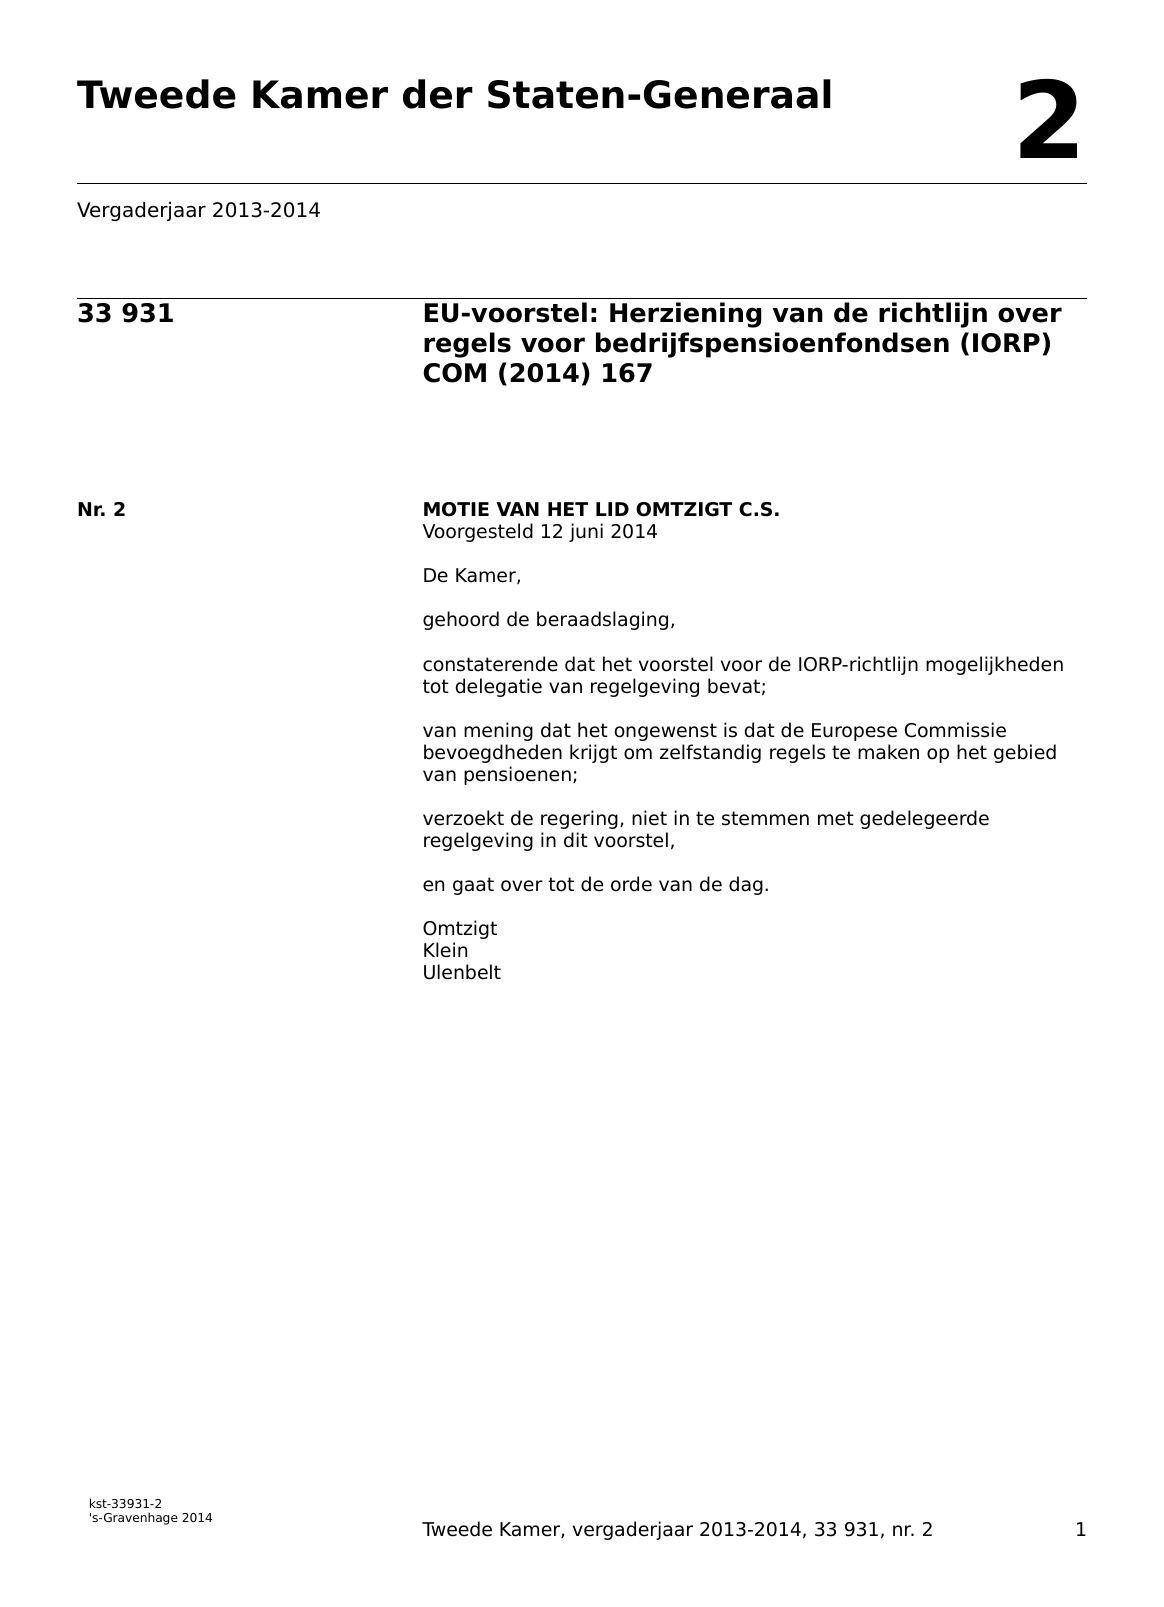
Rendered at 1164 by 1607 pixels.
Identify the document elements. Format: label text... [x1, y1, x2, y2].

table_cell Vergaderjaar 2013-2014 [77, 184, 1087, 298]
text Omtzigt [422, 918, 1087, 940]
table_header Tweede Kamer der Staten-Generaal [77, 59, 886, 183]
text Ulenbelt [422, 962, 1087, 984]
text Klein [422, 940, 1087, 962]
text verzoekt de regering, niet in te stemmen met gedelegeerde regelgeving in dit voorstel, [422, 808, 1087, 852]
text constaterende dat het voorstel voor de IORP-richtlijn mogelijkheden tot delegatie van regelgeving bevat; [422, 653, 1087, 697]
text kst-33931-2 [88, 1497, 323, 1511]
table_header 2 [886, 59, 1087, 183]
text en gaat over tot de orde van de dag. [422, 874, 1087, 896]
text 's-Gravenhage 2014 [88, 1511, 323, 1525]
text gehoord de beraadslaging, [422, 609, 1087, 631]
subtitle 33 931 EU-voorstel: Herziening van de richtlijn over regels voor bedrijfspensioenfondsen (IORP) COM (2014) 167 [77, 299, 1087, 388]
text Voorgesteld 12 juni 2014 [422, 521, 1087, 543]
text De Kamer, [422, 565, 1087, 587]
text van mening dat het ongewenst is dat de Europese Commissie bevoegdheden krijgt om zelfstandig regels te maken op het gebied van pensioenen; [422, 720, 1087, 786]
subtitle Nr. 2 MOTIE VAN HET LID OMTZIGT C.S. [77, 499, 1087, 521]
